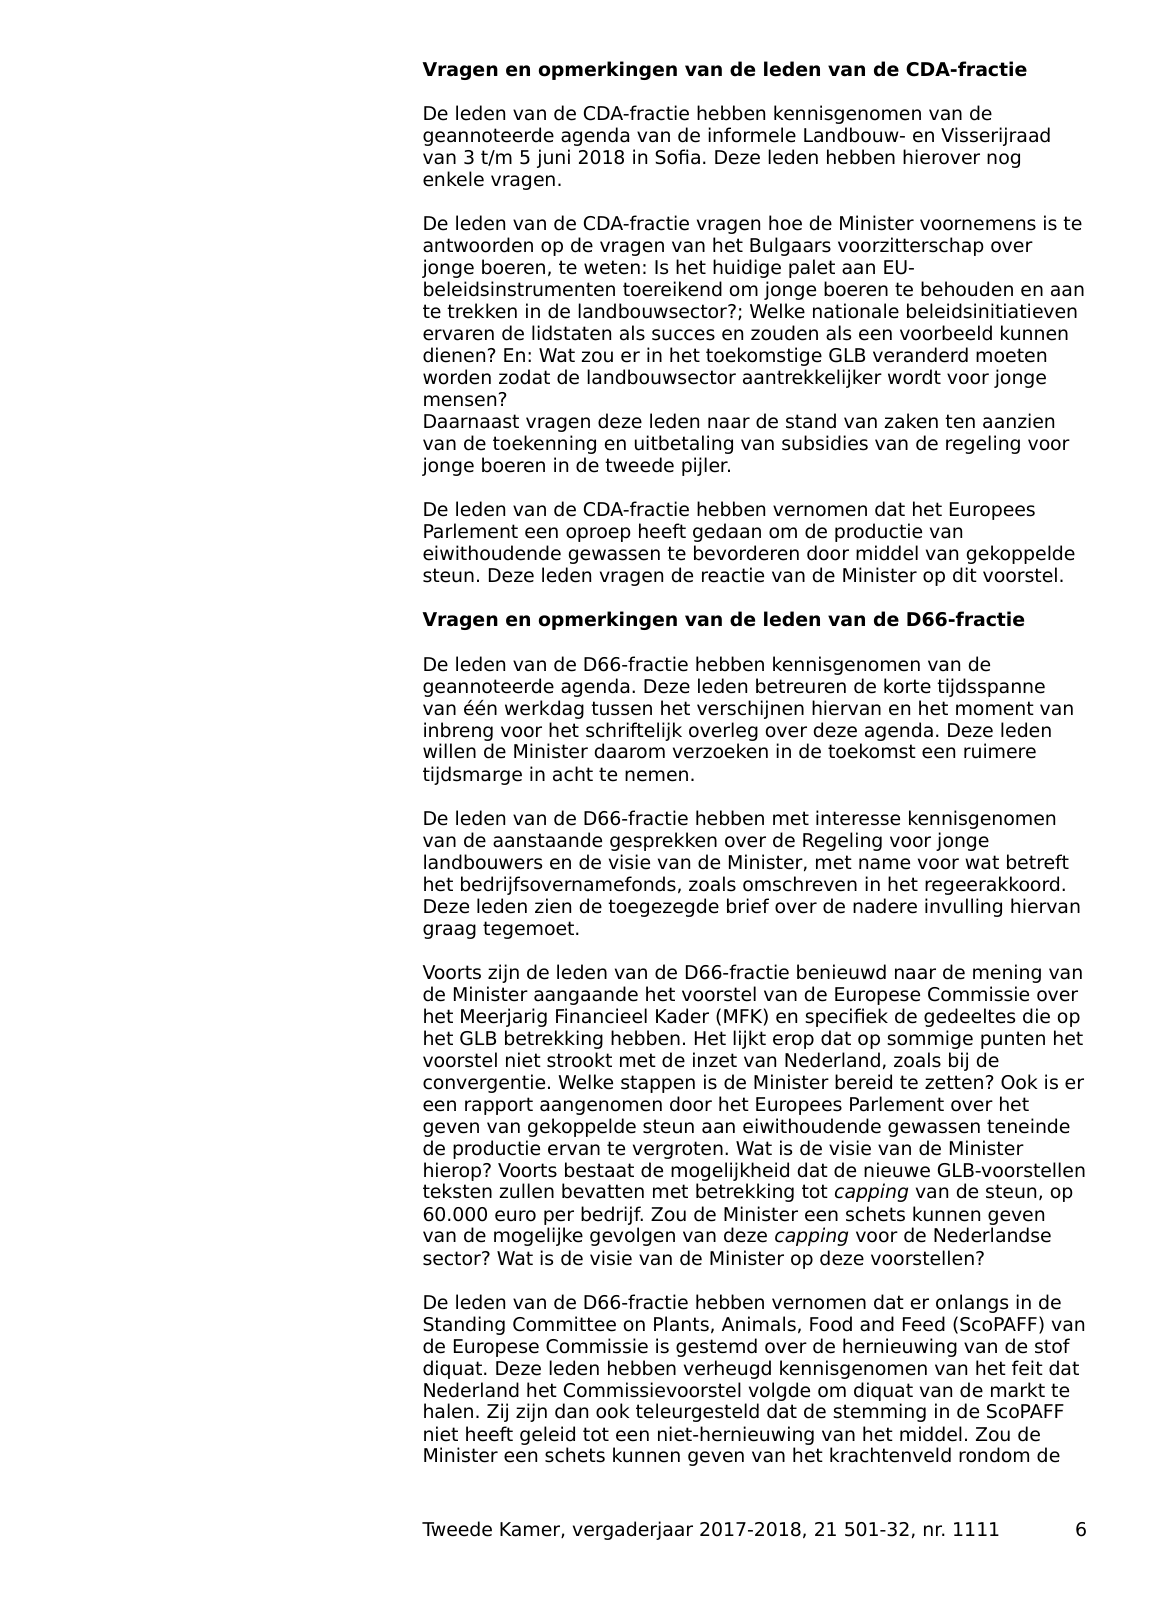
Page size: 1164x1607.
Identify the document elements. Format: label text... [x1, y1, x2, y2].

subtitle Vragen en opmerkingen van de leden van de D66-fractie [422, 609, 1087, 631]
text De leden van de CDA-fractie vragen hoe de Minister voornemens is te antwoorden op de vragen van het Bulgaars voorzitterschap over jonge boeren, te weten: Is het huidige palet aan EU-beleidsinstrumenten toereikend om jonge boeren te behouden en aan te trekken in de landbouwsector?; Welke nationale beleidsinitiatieven ervaren de lidstaten als succes en zouden als een voorbeeld kunnen dienen? En: Wat zou er in het toekomstige GLB veranderd moeten worden zodat de landbouwsector aantrekkelijker wordt voor jonge mensen? [422, 213, 1087, 411]
text Voorts zijn de leden van de D66-fractie benieuwd naar de mening van de Minister aangaande het voorstel van de Europese Commissie over het Meerjarig Financieel Kader (MFK) en specifiek de gedeeltes die op het GLB betrekking hebben. Het lijkt erop dat op sommige punten het voorstel niet strookt met de inzet van Nederland, zoals bij de convergentie. Welke stappen is de Minister bereid te zetten? Ook is er een rapport aangenomen door het Europees Parlement over het geven van gekoppelde steun aan eiwithoudende gewassen teneinde de productie ervan te vergroten. Wat is de visie van de Minister hierop? Voorts bestaat de mogelijkheid dat de nieuwe GLB-voorstellen teksten zullen bevatten met betrekking tot capping van de steun, op 60.000 euro per bedrijf. Zou de Minister een schets kunnen geven van de mogelijke gevolgen van deze capping voor de Nederlandse sector? Wat is de visie van de Minister op deze voorstellen? [422, 962, 1087, 1269]
text De leden van de D66-fractie hebben vernomen dat er onlangs in de Standing Committee on Plants, Animals, Food and Feed (ScoPAFF) van de Europese Commissie is gestemd over de hernieuwing van de stof diquat. Deze leden hebben verheugd kennisgenomen van het feit dat Nederland het Commissievoorstel volgde om diquat van de markt te halen. Zij zijn dan ook teleurgesteld dat de stemming in de ScoPAFF niet heeft geleid tot een niet-hernieuwing van het middel. Zou de Minister een schets kunnen geven van het krachtenveld rondom de [422, 1292, 1087, 1467]
text De leden van de CDA-fractie hebben vernomen dat het Europees Parlement een oproep heeft gedaan om de productie van eiwithoudende gewassen te bevorderen door middel van gekoppelde steun. Deze leden vragen de reactie van de Minister op dit voorstel. [422, 499, 1087, 587]
subtitle Vragen en opmerkingen van de leden van de CDA-fractie [422, 59, 1087, 81]
text De leden van de CDA-fractie hebben kennisgenomen van de geannoteerde agenda van de informele Landbouw- en Visserijraad van 3 t/m 5 juni 2018 in Sofia. Deze leden hebben hierover nog enkele vragen. [422, 103, 1087, 191]
text Daarnaast vragen deze leden naar de stand van zaken ten aanzien van de toekenning en uitbetaling van subsidies van de regeling voor jonge boeren in de tweede pijler. [422, 411, 1087, 477]
text De leden van de D66-fractie hebben kennisgenomen van de geannoteerde agenda. Deze leden betreuren de korte tijdsspanne van één werkdag tussen het verschijnen hiervan en het moment van inbreng voor het schriftelijk overleg over deze agenda. Deze leden willen de Minister daarom verzoeken in de toekomst een ruimere tijdsmarge in acht te nemen. [422, 653, 1087, 785]
text De leden van de D66-fractie hebben met interesse kennisgenomen van de aanstaande gesprekken over de Regeling voor jonge landbouwers en de visie van de Minister, met name voor wat betreft het bedrijfsovernamefonds, zoals omschreven in het regeerakkoord. Deze leden zien de toegezegde brief over de nadere invulling hiervan graag tegemoet. [422, 808, 1087, 939]
